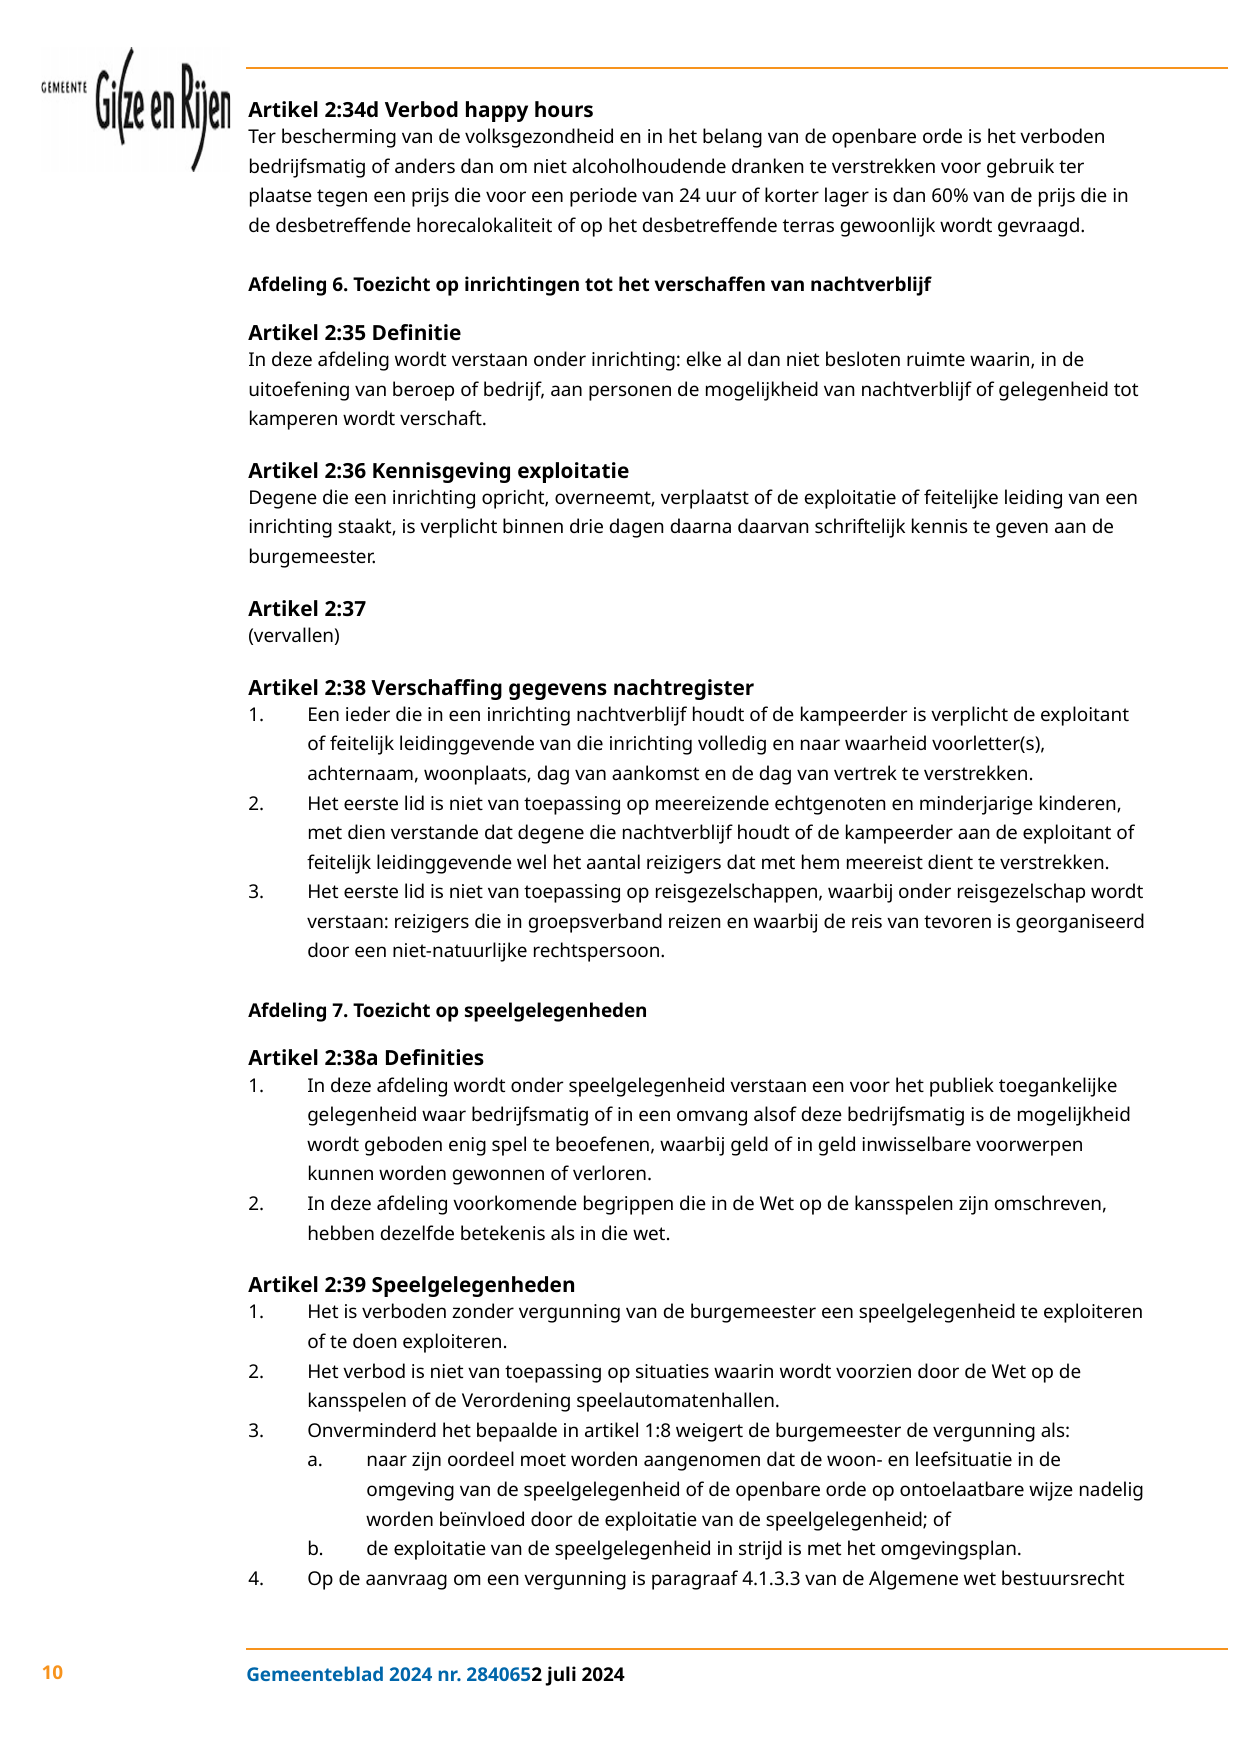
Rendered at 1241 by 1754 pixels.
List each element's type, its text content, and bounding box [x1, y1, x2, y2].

text Artikel 2:36 Kennisgeving exploitatie [248, 456, 1152, 484]
text Artikel 2:37 [248, 594, 1152, 622]
text Ter bescherming van de volksgezondheid en in het belang van de openbare orde is het verboden bedrijfsmatig of anders dan om niet alcoholhoudende dranken te verstrekken voor gebruik ter plaatse tegen een prijs die voor een periode van 24 uur of korter lager is dan 60% van de prijs die in de desbetreffende horecalokaliteit of op het desbetreffende terras gewoonlijk wordt gevraagd. [248, 123, 1152, 238]
list Een ieder die in een inrichting nachtverblijf houdt of de kampeerder is verplicht de exploitant of feitelijk leidinggevende van die inrichting volledig en naar waarheid voorletter(s), achternaam, woonplaats, dag van aankomst en de dag van vertrek te verstrekken. [248, 701, 1152, 786]
list Onverminderd het bepaalde in artikel 1:8 weigert de burgemeester de vergunning als: [248, 1417, 1152, 1443]
list Het verbod is niet van toepassing op situaties waarin wordt voorzien door de Wet op de kansspelen of de Verordening speelautomatenhallen. [248, 1358, 1152, 1413]
list In deze afdeling wordt onder speelgelegenheid verstaan een voor het publiek toegankelijke gelegenheid waar bedrijfsmatig of in een omvang alsof deze bedrijfsmatig is de mogelijkheid wordt geboden enig spel te beoefenen, waarbij geld of in geld inwisselbare voorwerpen kunnen worden gewonnen of verloren. [248, 1072, 1152, 1186]
text Afdeling 6. Toezicht op inrichtingen tot het verschaffen van nachtverblijf [248, 271, 1152, 297]
text Artikel 2:39 Speelgelegenheden [248, 1270, 1152, 1299]
list naar zijn oordeel moet worden aangenomen dat de woon- en leefsituatie in de omgeving van de speelgelegenheid of de openbare orde op ontoelaatbare wijze nadelig worden beïnvloed door de exploitatie van de speelgelegenheid; of [307, 1447, 1152, 1531]
list Het eerste lid is niet van toepassing op reisgezelschappen, waarbij onder reisgezelschap wordt verstaan: reizigers die in groepsverband reizen en waarbij de reis van tevoren is georganiseerd door een niet-natuurlijke rechtspersoon. [248, 878, 1152, 963]
text Artikel 2:38 Verschaffing gegevens nachtregister [248, 673, 1152, 701]
list de exploitatie van de speelgelegenheid in strijd is met het omgevingsplan. [307, 1535, 1152, 1561]
text Afdeling 7. Toezicht op speelgelegenheden [248, 997, 1152, 1023]
list Het eerste lid is niet van toepassing op meereizende echtgenoten en minderjarige kinderen, met dien verstande dat degene die nachtverblijf houdt of de kampeerder aan de exploitant of feitelijk leidinggevende wel het aantal reizigers dat met hem meereist dient te verstrekken. [248, 790, 1152, 875]
list Het is verboden zonder vergunning van de burgemeester een speelgelegenheid te exploiteren of te doen exploiteren. [248, 1299, 1152, 1354]
text Artikel 2:34d Verbod happy hours [248, 95, 1152, 123]
text (vervallen) [248, 622, 1152, 648]
text Degene die een inrichting opricht, overneemt, verplaatst of de exploitatie of feitelijke leiding van een inrichting staakt, is verplicht binnen drie dagen daarna daarvan schriftelijk kennis te geven aan de burgemeester. [248, 484, 1152, 569]
text In deze afdeling wordt verstaan onder inrichting: elke al dan niet besloten ruimte waarin, in de uitoefening van beroep of bedrijf, aan personen de mogelijkheid van nachtverblijf of gelegenheid tot kamperen wordt verschaft. [248, 346, 1152, 431]
picture [41, 47, 231, 172]
list Op de aanvraag om een vergunning is paragraaf 4.1.3.3 van de Algemene wet bestuursrecht [248, 1565, 1152, 1591]
text Artikel 2:38a Definities [248, 1043, 1152, 1072]
text Artikel 2:35 Definitie [248, 318, 1152, 346]
list In deze afdeling voorkomende begrippen die in de Wet op de kansspelen zijn omschreven, hebben dezelfde betekenis als in die wet. [248, 1190, 1152, 1246]
